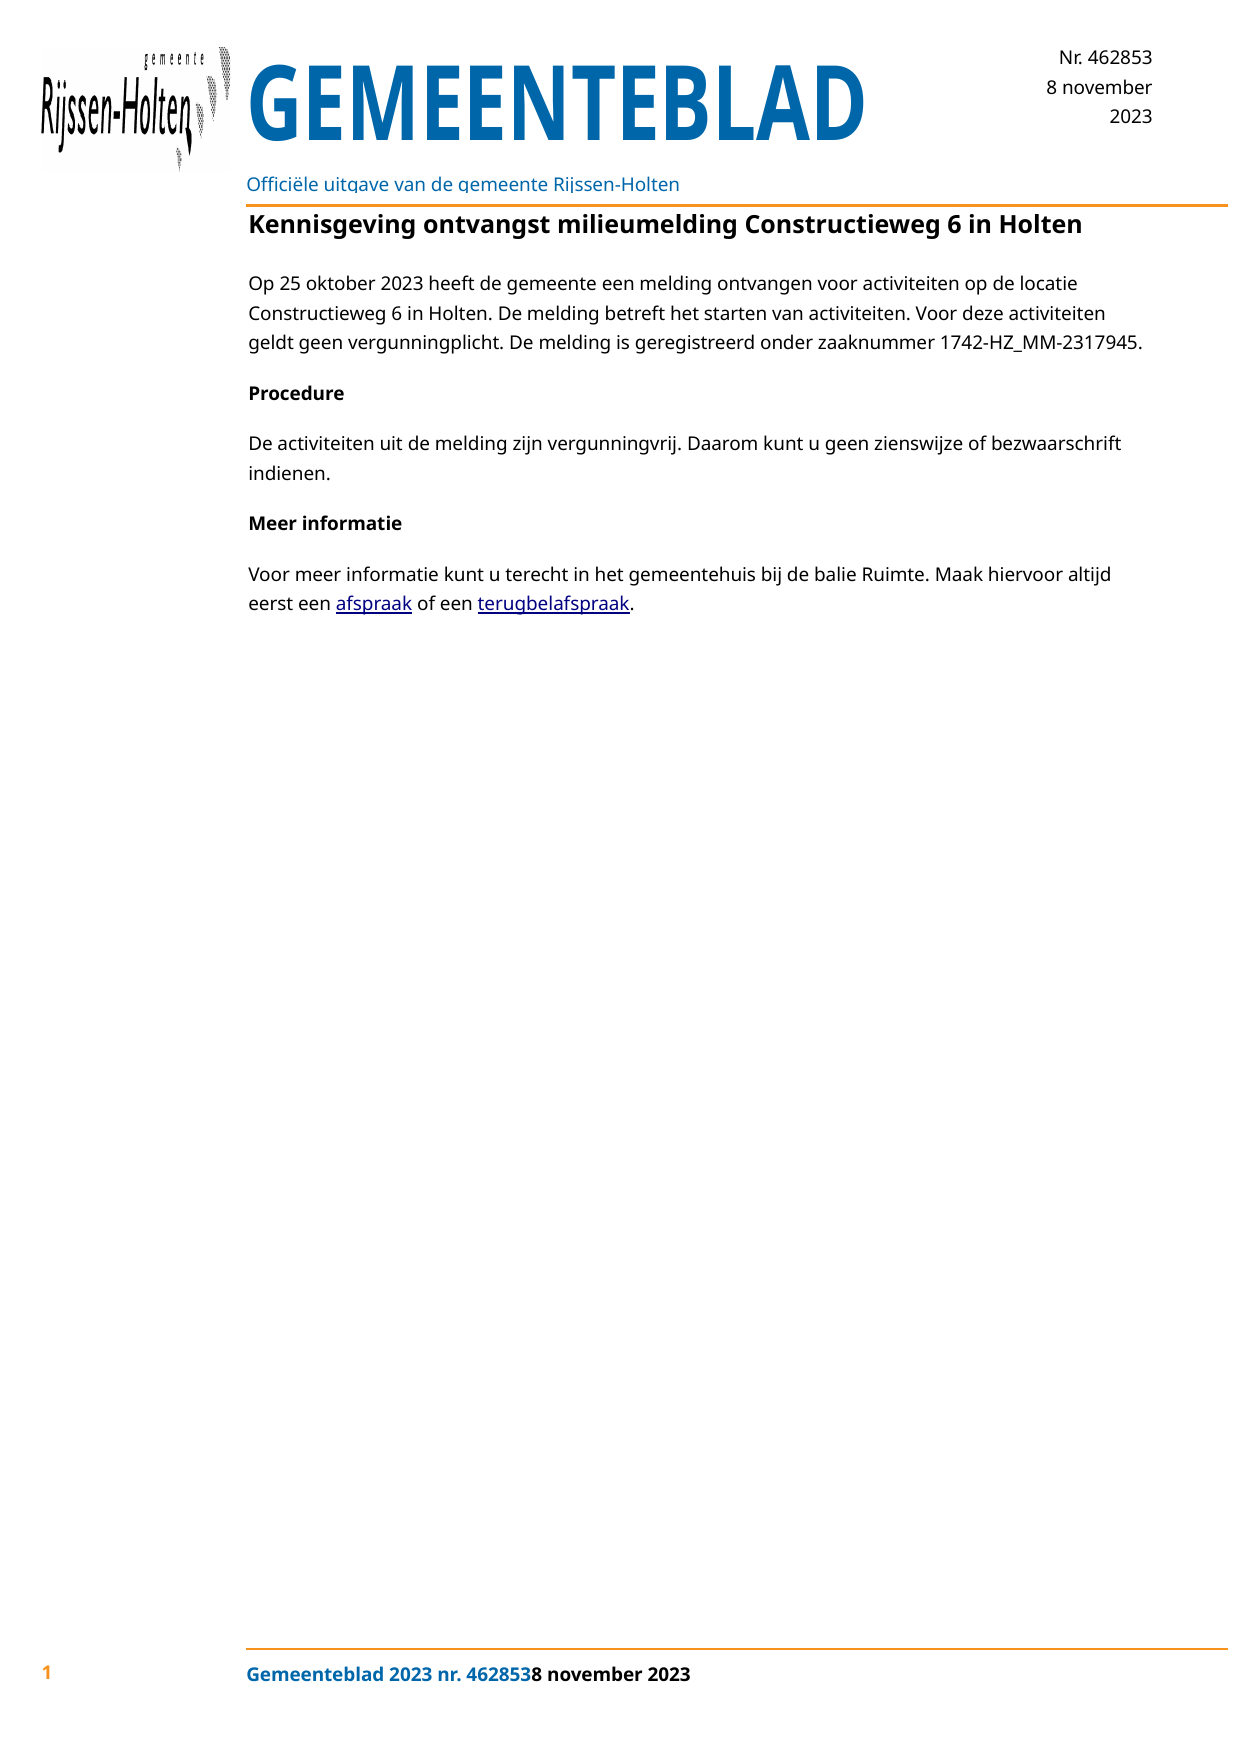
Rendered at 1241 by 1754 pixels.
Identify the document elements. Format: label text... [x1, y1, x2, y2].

text Op 25 oktober 2023 heeft de gemeente een melding ontvangen voor activiteiten op de locatie Constructieweg 6 in Holten. De melding betreft het starten van activiteiten. Voor deze activiteiten geldt geen vergunningplicht. De melding is geregistreerd onder zaaknummer 1742-HZ_MM-2317945. [248, 270, 1152, 355]
text Procedure [248, 380, 1152, 406]
text Voor meer informatie kunt u terecht in het gemeentehuis bij de balie Ruimte. Maak hiervoor altijd eerst een afspraak of een terugbelafspraak. [248, 561, 1152, 616]
text Meer informatie [248, 510, 1152, 536]
text Kennisgeving ontvangst milieumelding Constructieweg 6 in Holten [248, 207, 1152, 241]
text De activiteiten uit de melding zijn vergunningvrij. Daarom kunt u geen zienswijze of bezwaarschrift indienen. [248, 430, 1152, 486]
picture [41, 47, 231, 172]
